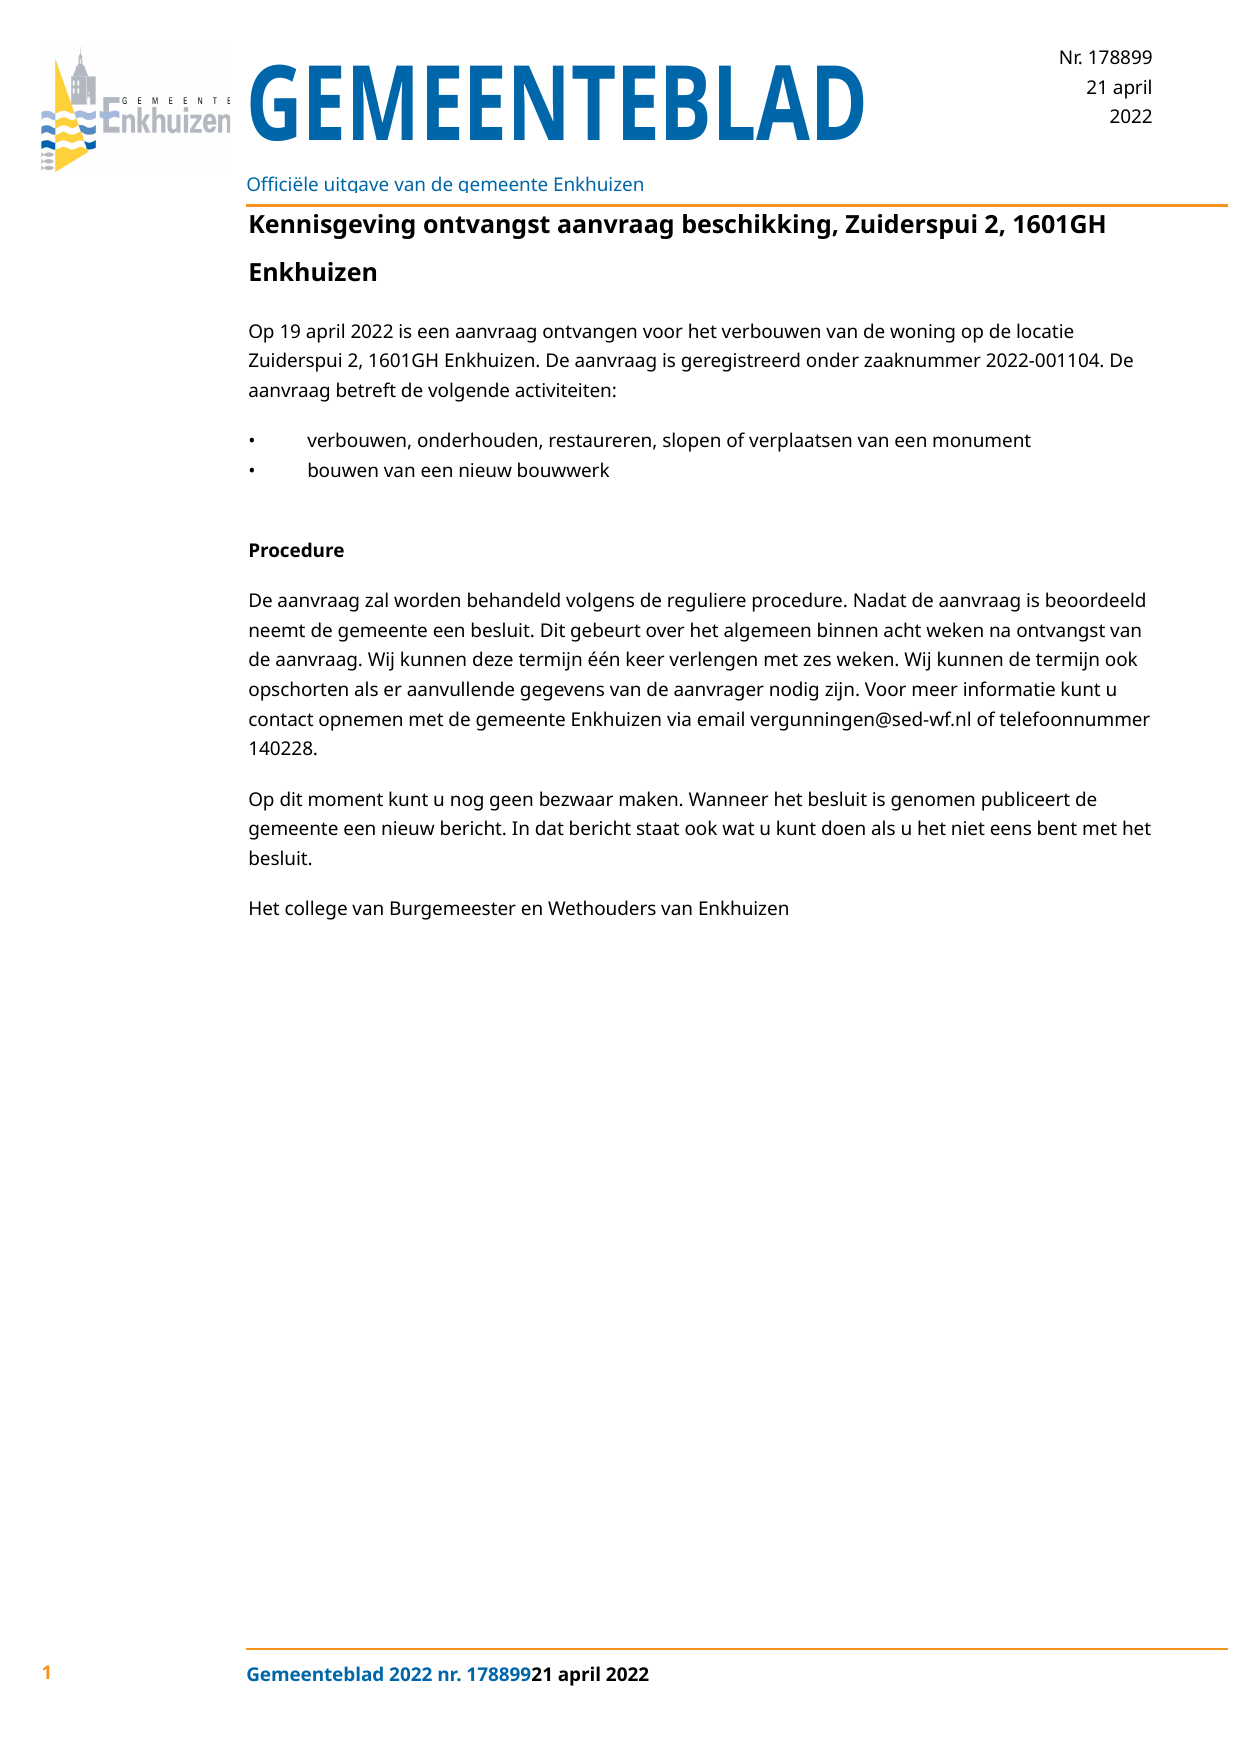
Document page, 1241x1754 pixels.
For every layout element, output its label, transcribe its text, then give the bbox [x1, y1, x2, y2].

list bouwen van een nieuw bouwwerk [248, 457, 1152, 483]
text Kennisgeving ontvangst aanvraag beschikking, Zuiderspui 2, 1601GH Enkhuizen [248, 207, 1152, 288]
text Het college van Burgemeester en Wethouders van Enkhuizen [248, 895, 1152, 921]
text Op 19 april 2022 is een aanvraag ontvangen voor het verbouwen van de woning op de locatie Zuiderspui 2, 1601GH Enkhuizen. De aanvraag is geregistreerd onder zaaknummer 2022-001104. De aanvraag betreft de volgende activiteiten: [248, 318, 1152, 403]
text De aanvraag zal worden behandeld volgens de reguliere procedure. Nadat de aanvraag is beoordeeld neemt de gemeente een besluit. Dit gebeurt over het algemeen binnen acht weken na ontvangst van de aanvraag. Wij kunnen deze termijn één keer verlengen met zes weken. Wij kunnen de termijn ook opschorten als er aanvullende gegevens van de aanvrager nodig zijn. Voor meer informatie kunt u contact opnemen met de gemeente Enkhuizen via email vergunningen@sed-wf.nl of telefoonnummer 140228. [248, 587, 1152, 761]
text Op dit moment kunt u nog geen bezwaar maken. Wanneer het besluit is genomen publiceert de gemeente een nieuw bericht. In dat bericht staat ook wat u kunt doen als u het niet eens bent met het besluit. [248, 786, 1152, 871]
text Procedure [248, 537, 1152, 563]
list verbouwen, onderhouden, restaureren, slopen of verplaatsen van een monument [248, 427, 1152, 453]
picture [41, 47, 231, 172]
